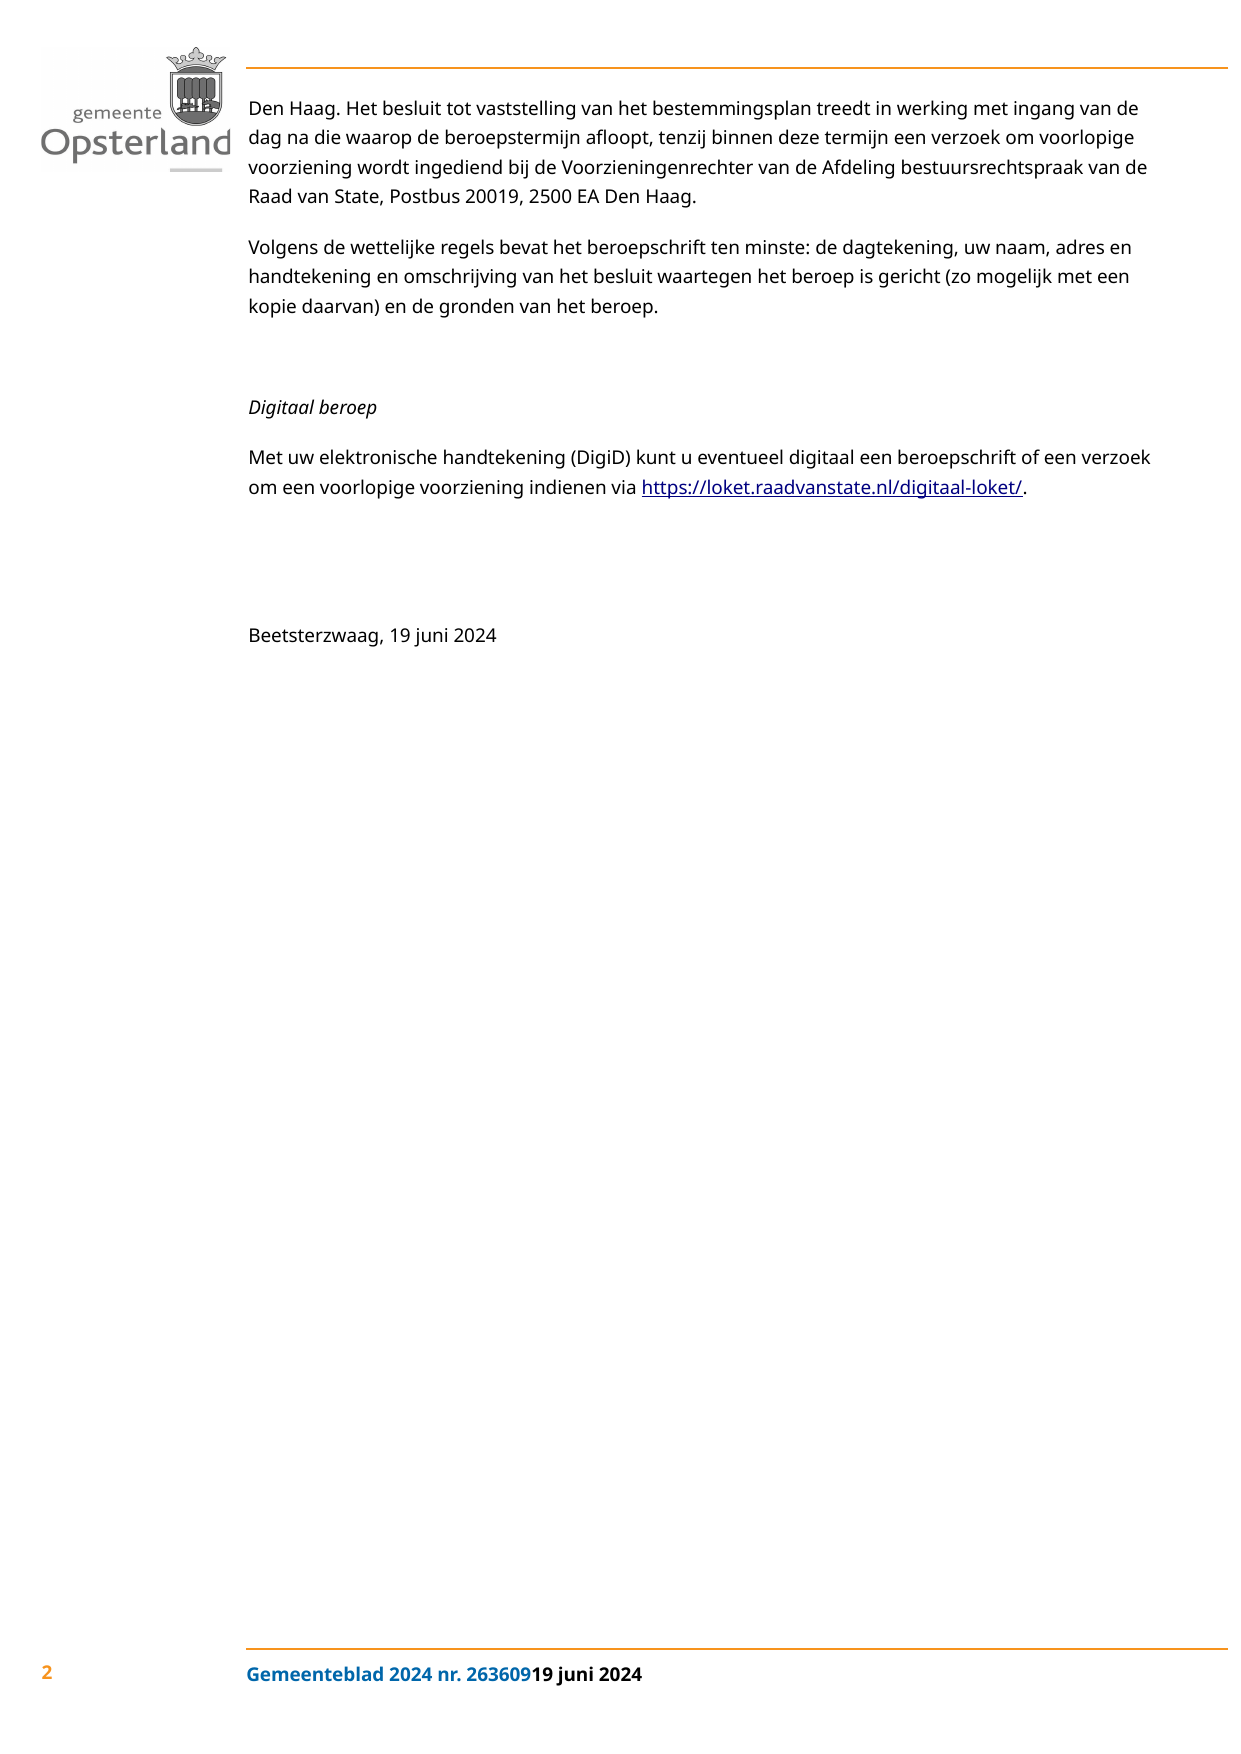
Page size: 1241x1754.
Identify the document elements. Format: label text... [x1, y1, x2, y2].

text Beetsterzwaag, 19 juni 2024 [248, 623, 1152, 648]
text Den Haag. Het besluit tot vaststelling van het bestemmingsplan treedt in werking met ingang van de dag na die waarop de beroepstermijn afloopt, tenzij binnen deze termijn een verzoek om voorlopige voorziening wordt ingediend bij de Voorzieningenrechter van de Afdeling bestuursrechtspraak van de Raad van State, Postbus 20019, 2500 EA Den Haag. [248, 95, 1152, 209]
text Volgens de wettelijke regels bevat het beroepschrift ten minste: de dagtekening, uw naam, adres en handtekening en omschrijving van het besluit waartegen het beroep is gericht (zo mogelijk met een kopie daarvan) en de gronden van het beroep. [248, 234, 1152, 319]
text Met uw elektronische handtekening (DigiD) kunt u eventueel digitaal een beroepschrift of een verzoek om een voorlopige voorziening indienen via https://loket.raadvanstate.nl/digitaal-loket/. [248, 444, 1152, 500]
text Digitaal beroep [248, 394, 1152, 420]
picture [41, 47, 231, 172]
